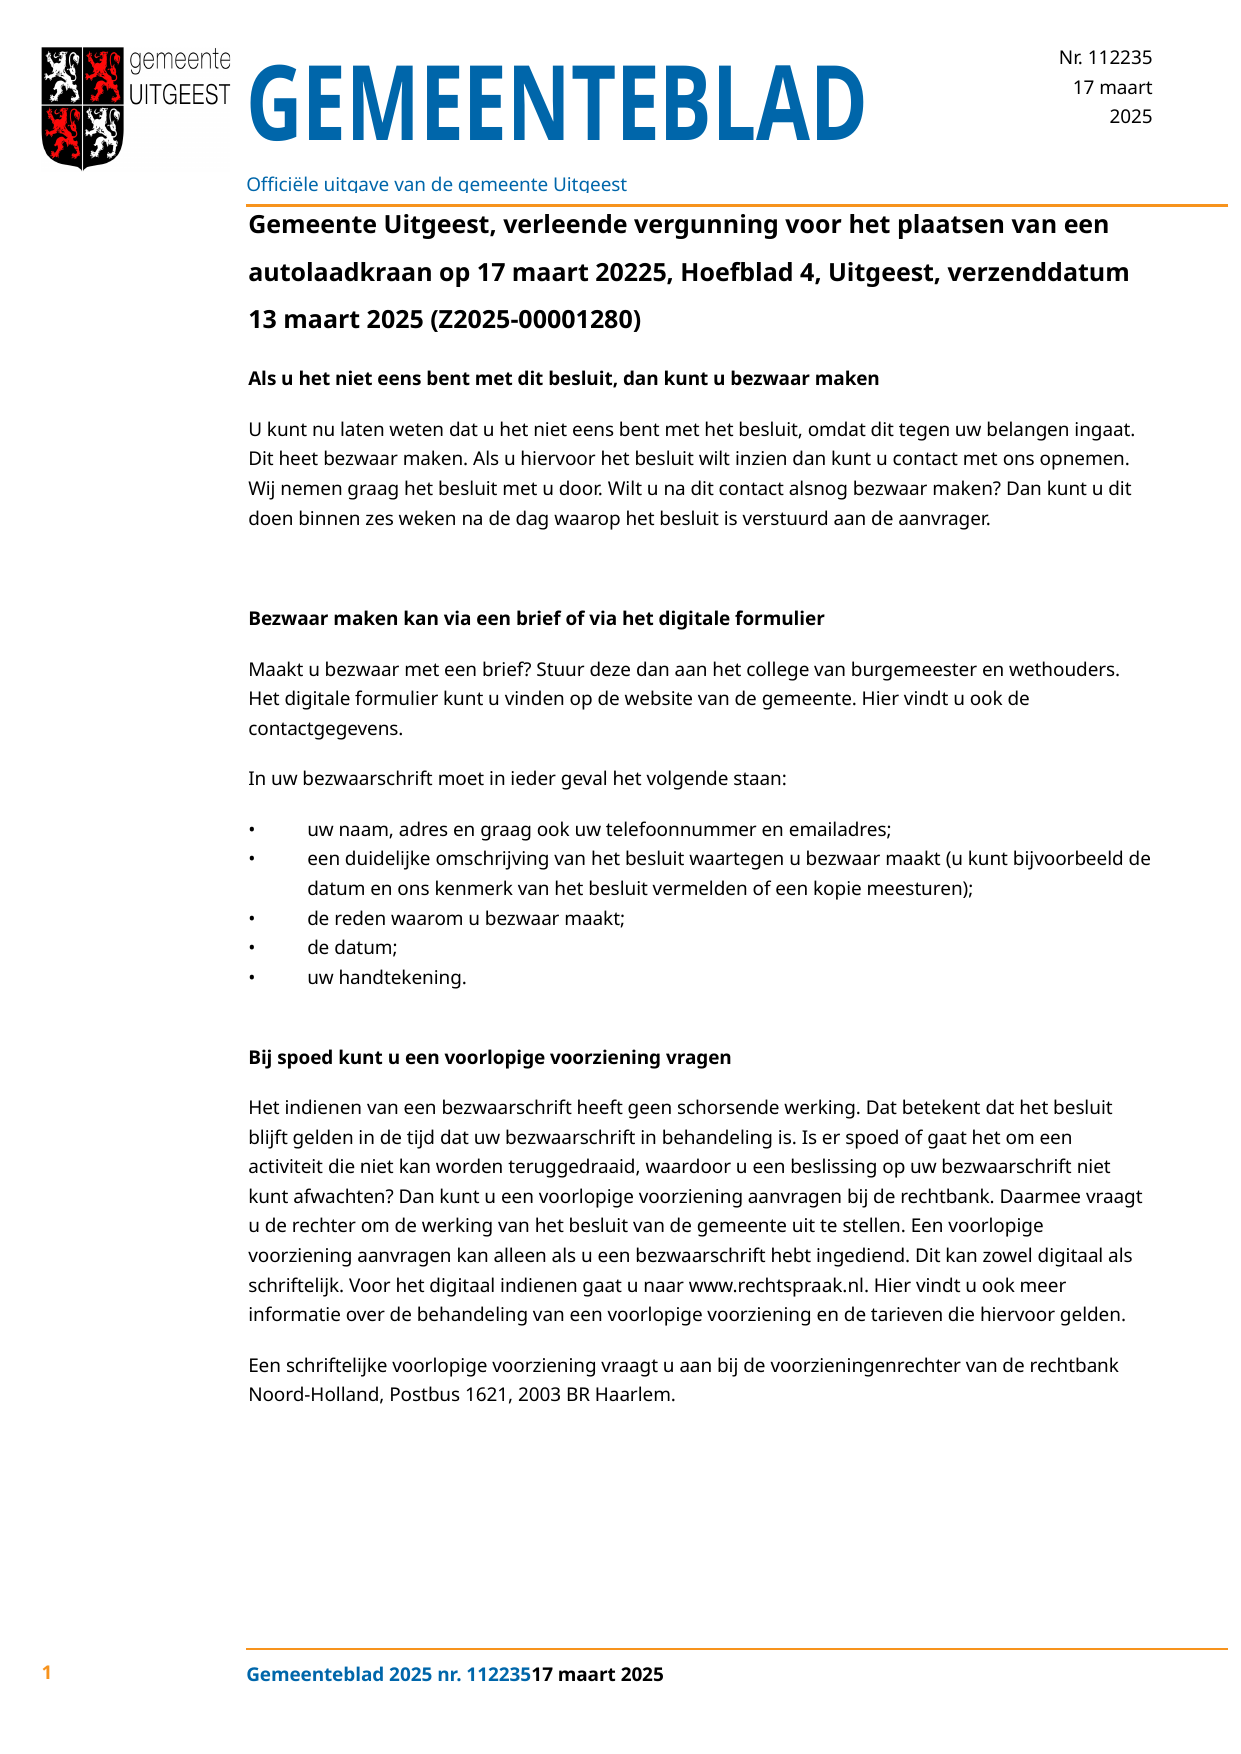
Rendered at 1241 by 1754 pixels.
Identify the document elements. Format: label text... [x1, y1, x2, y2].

text Als u het niet eens bent met dit besluit, dan kunt u bezwaar maken [248, 366, 1152, 391]
text Gemeente Uitgeest, verleende vergunning voor het plaatsen van een autolaadkraan op 17 maart 20225, Hoefblad 4, Uitgeest, verzenddatum 13 maart 2025 (Z2025-00001280) [248, 207, 1152, 336]
text Bij spoed kunt u een voorlopige voorziening vragen [248, 1044, 1152, 1069]
text Een schriftelijke voorlopige voorziening vraagt u aan bij de voorzieningenrechter van de rechtbank Noord-Holland, Postbus 1621, 2003 BR Haarlem. [248, 1352, 1152, 1407]
list de reden waarom u bezwaar maakt; [248, 905, 1152, 930]
list uw handtekening. [248, 964, 1152, 989]
text In uw bezwaarschrift moet in ieder geval het volgende staan: [248, 766, 1152, 791]
list uw naam, adres en graag ook uw telefoonnummer en emailadres; [248, 816, 1152, 842]
list een duidelijke omschrijving van het besluit waartegen u bezwaar maakt (u kunt bijvoorbeeld de datum en ons kenmerk van het besluit vermelden of een kopie meesturen); [248, 846, 1152, 901]
text Maakt u bezwaar met een brief? Stuur deze dan aan het college van burgemeester en wethouders. Het digitale formulier kunt u vinden op de website van de gemeente. Hier vindt u ook de contactgegevens. [248, 656, 1152, 741]
picture [41, 47, 231, 172]
text Het indienen van een bezwaarschrift heeft geen schorsende werking. Dat betekent dat het besluit blijft gelden in de tijd dat uw bezwaarschrift in behandeling is. Is er spoed of gaat het om een activiteit die niet kan worden teruggedraaid, waardoor u een beslissing op uw bezwaarschrift niet kunt afwachten? Dan kunt u een voorlopige voorziening aanvragen bij de rechtbank. Daarmee vraagt u de rechter om de werking van het besluit van de gemeente uit te stellen. Een voorlopige voorziening aanvragen kan alleen als u een bezwaarschrift hebt ingediend. Dit kan zowel digitaal als schriftelijk. Voor het digitaal indienen gaat u naar www.rechtspraak.nl. Hier vindt u ook meer informatie over de behandeling van een voorlopige voorziening en de tarieven die hiervoor gelden. [248, 1094, 1152, 1327]
text U kunt nu laten weten dat u het niet eens bent met het besluit, omdat dit tegen uw belangen ingaat. Dit heet bezwaar maken. Als u hiervoor het besluit wilt inzien dan kunt u contact met ons opnemen. Wij nemen graag het besluit met u door. Wilt u na dit contact alsnog bezwaar maken? Dan kunt u dit doen binnen zes weken na de dag waarop het besluit is verstuurd aan de aanvrager. [248, 416, 1152, 530]
text Bezwaar maken kan via een brief of via het digitale formulier [248, 606, 1152, 631]
list de datum; [248, 934, 1152, 960]
